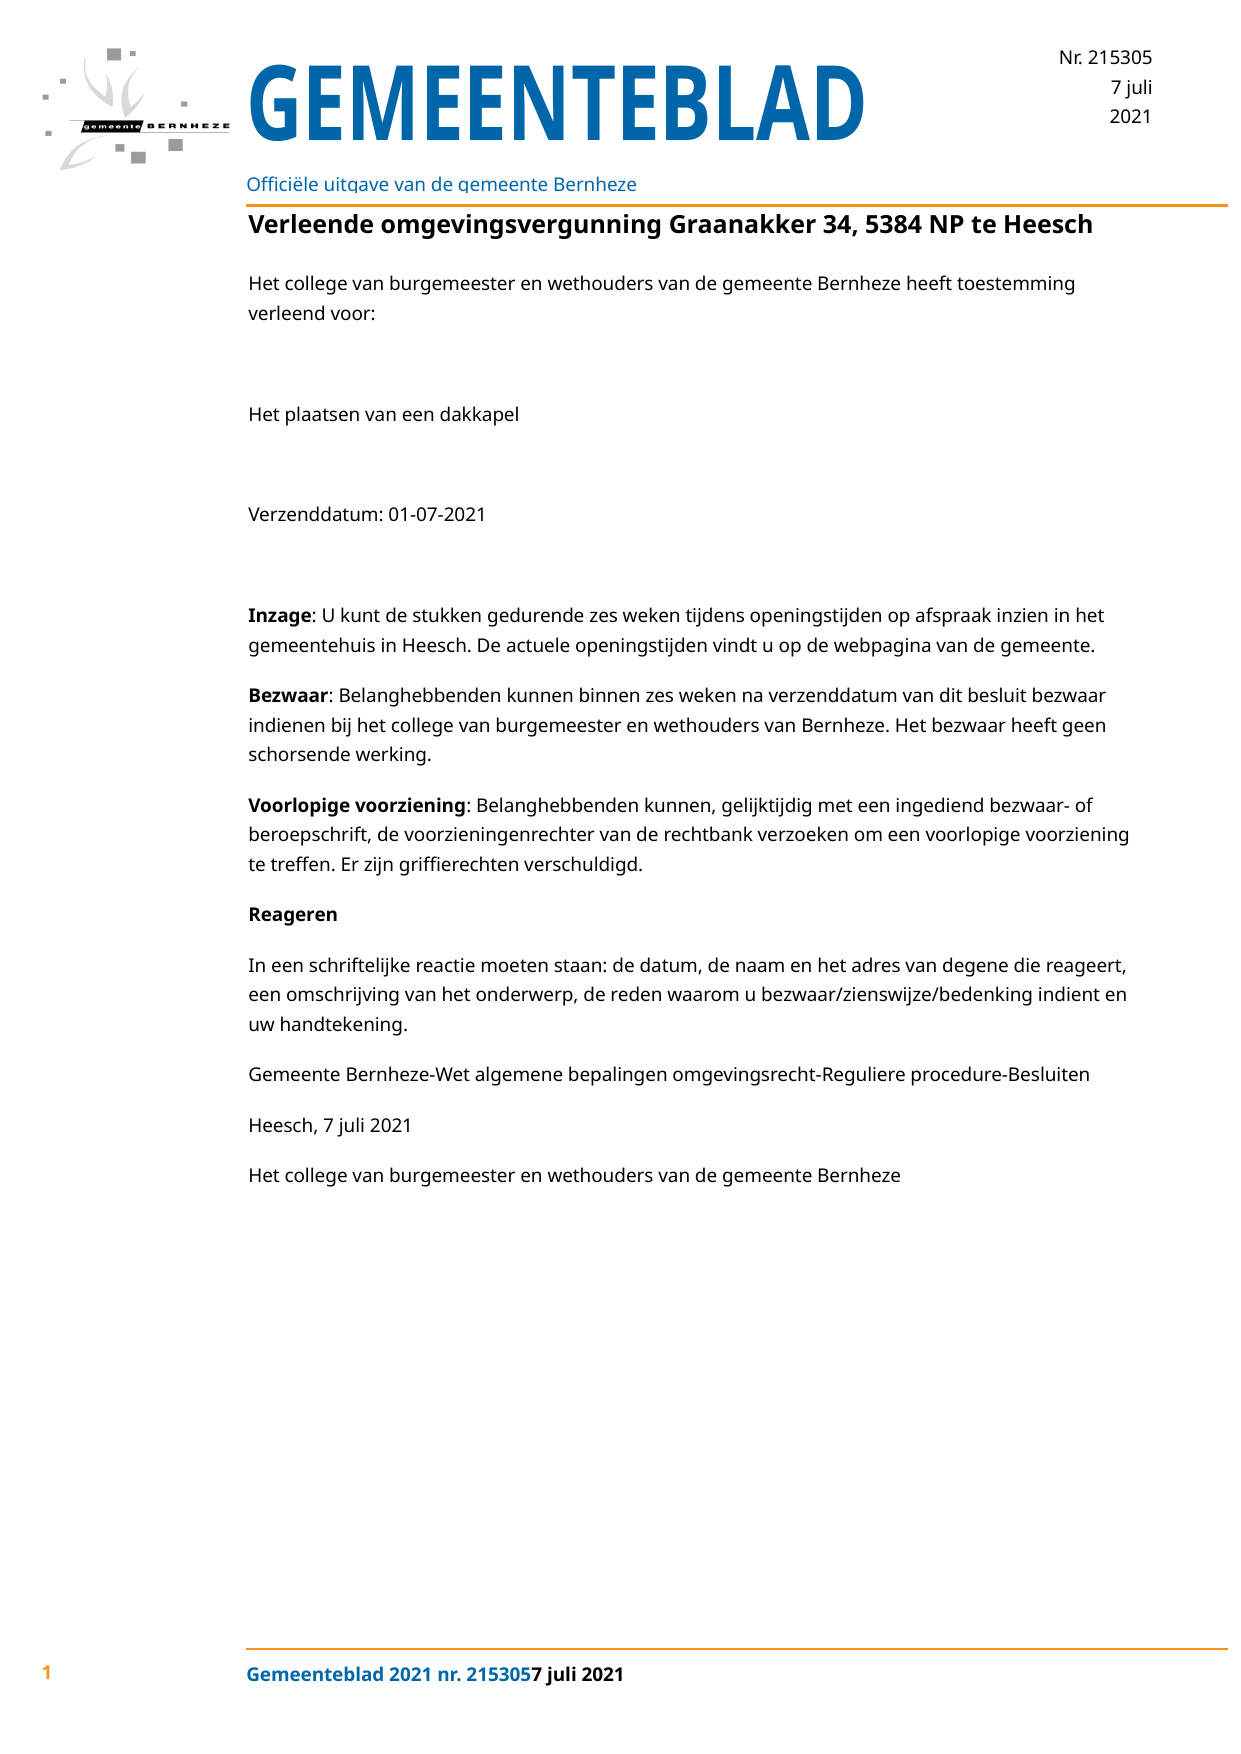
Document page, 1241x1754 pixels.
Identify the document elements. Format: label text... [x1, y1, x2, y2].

text Reageren [248, 902, 1152, 927]
text Het college van burgemeester en wethouders van de gemeente Bernheze [248, 1162, 1152, 1188]
text Verzenddatum: 01-07-2021 [248, 502, 1152, 527]
text In een schriftelijke reactie moeten staan: de datum, de naam en het adres van degene die reageert, een omschrijving van het onderwerp, de reden waarom u bezwaar/zienswijze/bedenking indient en uw handtekening. [248, 952, 1152, 1037]
text Heesch, 7 juli 2021 [248, 1112, 1152, 1138]
picture [41, 47, 231, 172]
text Inzage: U kunt de stukken gedurende zes weken tijdens openingstijden op afspraak inzien in het gemeentehuis in Heesch. De actuele openingstijden vindt u op de webpagina van de gemeente. [248, 602, 1152, 658]
text Voorlopige voorziening: Belanghebbenden kunnen, gelijktijdig met een ingediend bezwaar- of beroepschrift, de voorzieningenrechter van de rechtbank verzoeken om een voorlopige voorziening te treffen. Er zijn griffierechten verschuldigd. [248, 792, 1152, 877]
text Het college van burgemeester en wethouders van de gemeente Bernheze heeft toestemming verleend voor: [248, 270, 1152, 326]
text Het plaatsen van een dakkapel [248, 401, 1152, 426]
text Bezwaar: Belanghebbenden kunnen binnen zes weken na verzenddatum van dit besluit bezwaar indienen bij het college van burgemeester en wethouders van Bernheze. Het bezwaar heeft geen schorsende werking. [248, 682, 1152, 767]
text Gemeente Bernheze-Wet algemene bepalingen omgevingsrecht-Reguliere procedure-Besluiten [248, 1062, 1152, 1087]
text Verleende omgevingsvergunning Graanakker 34, 5384 NP te Heesch [248, 207, 1152, 241]
